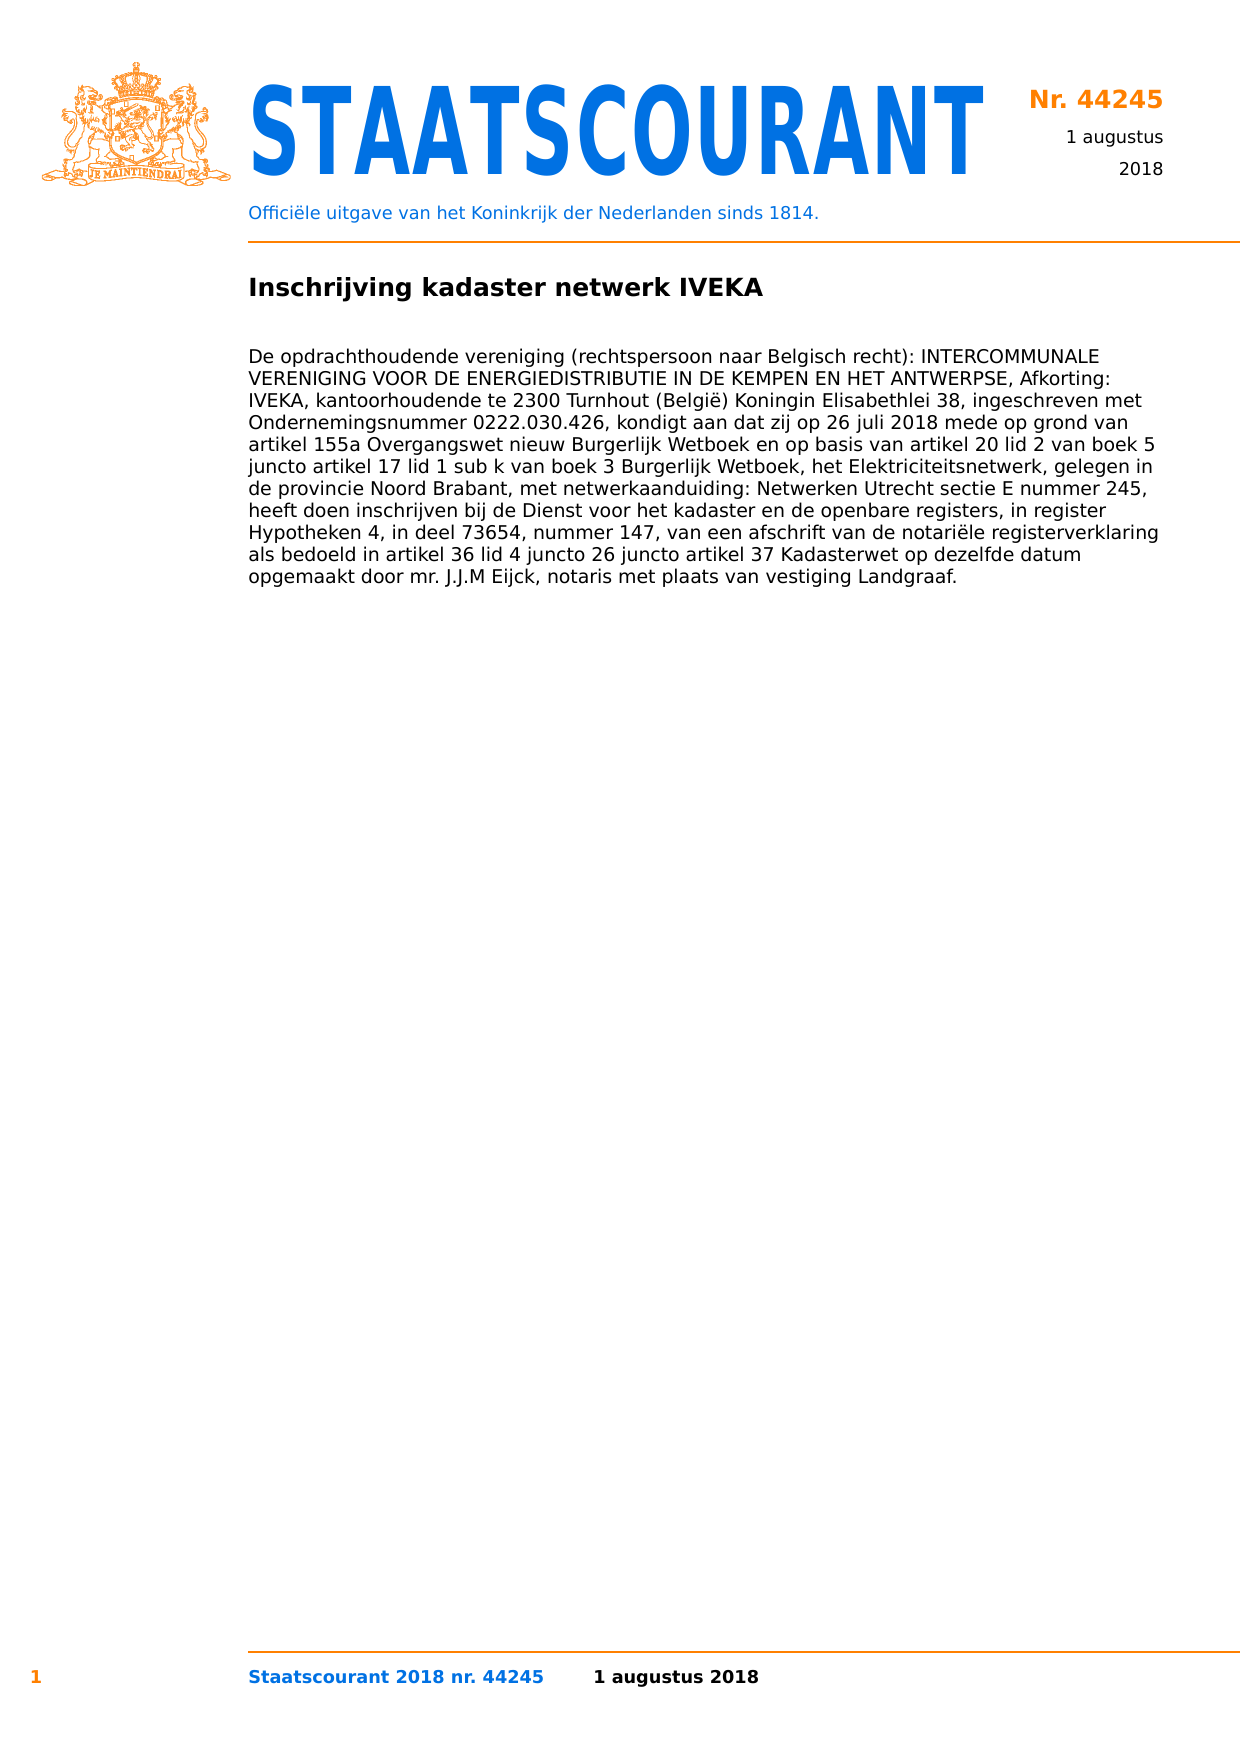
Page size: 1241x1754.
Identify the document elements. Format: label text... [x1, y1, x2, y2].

picture [41, 62, 231, 186]
table_cell 2018 [998, 153, 1240, 203]
subtitle Inschrijving kadaster netwerk IVEKA [248, 273, 1163, 302]
table_header STAATSCOURANT [248, 62, 998, 203]
text De opdrachthoudende vereniging (rechtspersoon naar Belgisch recht): INTERCOMMUNALE VERENIGING VOOR DE ENERGIEDISTRIBUTIE IN DE KEMPEN EN HET ANTWERPSE, Afkorting: IVEKA, kantoorhoudende te 2300 Turnhout (België) Koningin Elisabethlei 38, ingeschreven met Ondernemingsnummer 0222.030.426, kondigt aan dat zij op 26 juli 2018 mede op grond van artikel 155a Overgangswet nieuw Burgerlijk Wetboek en op basis van artikel 20 lid 2 van boek 5 juncto artikel 17 lid 1 sub k van boek 3 Burgerlijk Wetboek, het Elektriciteitsnetwerk, gelegen in de provincie Noord Brabant, met netwerkaanduiding: Netwerken Utrecht sectie E nummer 245, heeft doen inschrijven bij de Dienst voor het kadaster en de openbare registers, in register Hypotheken 4, in deel 73654, nummer 147, van een afschrift van de notariële registerverklaring als bedoeld in artikel 36 lid 4 juncto 26 juncto artikel 37 Kadasterwet op dezelfde datum opgemaakt door mr. J.J.M Eijck, notaris met plaats van vestiging Landgraaf. [248, 346, 1163, 588]
table_cell Officiële uitgave van het Koninkrijk der Nederlanden sinds 1814. [248, 203, 1240, 241]
table_header Nr. 44245 [998, 62, 1240, 121]
table_header [25, 62, 248, 241]
table_cell 1 augustus [998, 121, 1240, 153]
